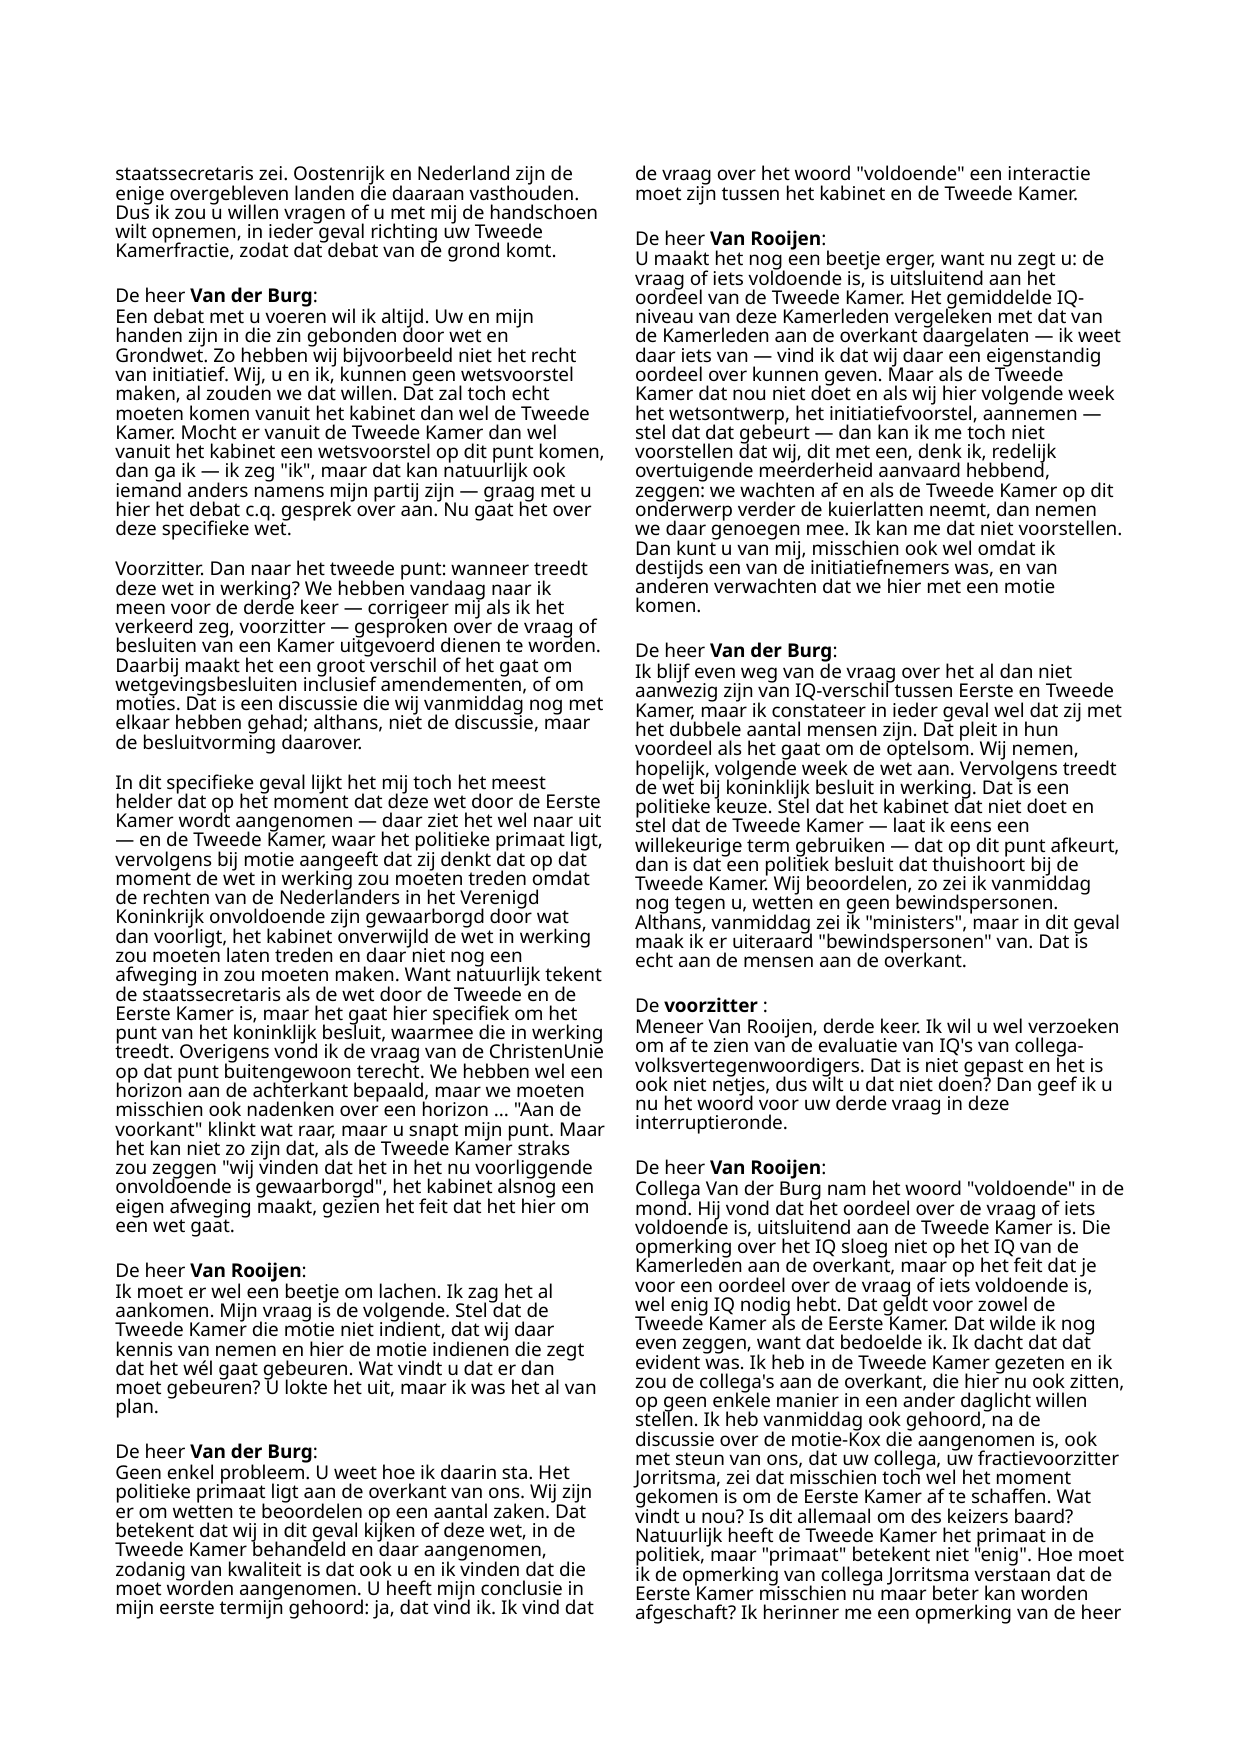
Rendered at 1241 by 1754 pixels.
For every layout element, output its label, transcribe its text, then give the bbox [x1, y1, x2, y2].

text Meneer Van Rooijen, derde keer. Ik wil u wel verzoeken om af te zien van de evaluatie van IQ's van collega-volksvertegenwoordigers. Dat is niet gepast en het is ook niet netjes, dus wilt u dat niet doen? Dan geef ik u nu het woord voor uw derde vraag in deze interruptieronde. [635, 1018, 1125, 1134]
text U maakt het nog een beetje erger, want nu zegt u: de vraag of iets voldoende is, is uitsluitend aan het oordeel van de Tweede Kamer. Het gemiddelde IQ-niveau van deze Kamerleden vergeleken met dat van de Kamerleden aan de overkant daargelaten — ik weet daar iets van — vind ik dat wij daar een eigenstandig oordeel over kunnen geven. Maar als de Tweede Kamer dat nou niet doet en als wij hier volgende week het wetsontwerp, het initiatiefvoorstel, aannemen — stel dat dat gebeurt — dan kan ik me toch niet voorstellen dat wij, dit met een, denk ik, redelijk overtuigende meerderheid aanvaard hebbend, zeggen: we wachten af en als de Tweede Kamer op dit onderwerp verder de kuierlatten neemt, dan nemen we daar genoegen mee. Ik kan me dat niet voorstellen. Dan kunt u van mij, misschien ook wel omdat ik destijds een van de initiatiefnemers was, en van anderen verwachten dat we hier met een motie komen. [635, 250, 1125, 617]
text de vraag over het woord "voldoende" een interactie moet zijn tussen het kabinet en de Tweede Kamer. [635, 165, 1125, 204]
text Voorzitter. Dan naar het tweede punt: wanneer treedt deze wet in werking? We hebben vandaag naar ik meen voor de derde keer — corrigeer mij als ik het verkeerd zeg, voorzitter — gesproken over de vraag of besluiten van een Kamer uitgevoerd dienen te worden. Daarbij maakt het een groot verschil of het gaat om wetgevingsbesluiten inclusief amendementen, of om moties. Dat is een discussie die wij vanmiddag nog met elkaar hebben gehad; althans, niet de discussie, maar de besluitvorming daarover. [115, 560, 605, 753]
text De heer Van Rooijen: [635, 1154, 1125, 1180]
text De heer Van Rooijen: [115, 1257, 605, 1283]
text De heer Van der Burg: [115, 282, 605, 308]
text staatssecretaris zei. Oostenrijk en Nederland zijn de enige overgebleven landen die daaraan vasthouden. Dus ik zou u willen vragen of u met mij de handschoen wilt opnemen, in ieder geval richting uw Tweede Kamerfractie, zodat dat debat van de grond komt. [115, 165, 605, 262]
text De heer Van der Burg: [635, 637, 1125, 663]
text De heer Van der Burg: [115, 1438, 605, 1464]
text Een debat met u voeren wil ik altijd. Uw en mijn handen zijn in die zin gebonden door wet en Grondwet. Zo hebben wij bijvoorbeeld niet het recht van initiatief. Wij, u en ik, kunnen geen wetsvoorstel maken, al zouden we dat willen. Dat zal toch echt moeten komen vanuit het kabinet dan wel de Tweede Kamer. Mocht er vanuit de Tweede Kamer dan wel vanuit het kabinet een wetsvoorstel op dit punt komen, dan ga ik — ik zeg "ik", maar dat kan natuurlijk ook iemand anders namens mijn partij zijn — graag met u hier het debat c.q. gesprek over aan. Nu gaat het over deze specifieke wet. [115, 308, 605, 539]
text De heer Van Rooijen: [635, 225, 1125, 250]
text Collega Van der Burg nam het woord "voldoende" in de mond. Hij vond dat het oordeel over de vraag of iets voldoende is, uitsluitend aan de Tweede Kamer is. Die opmerking over het IQ sloeg niet op het IQ van de Kamerleden aan de overkant, maar op het feit dat je voor een oordeel over de vraag of iets voldoende is, wel enig IQ nodig hebt. Dat geldt voor zowel de Tweede Kamer als de Eerste Kamer. Dat wilde ik nog even zeggen, want dat bedoelde ik. Ik dacht dat dat evident was. Ik heb in de Tweede Kamer gezeten en ik zou de collega's aan de overkant, die hier nu ook zitten, op geen enkele manier in een ander daglicht willen stellen. Ik heb vanmiddag ook gehoord, na de discussie over de motie-Kox die aangenomen is, ook met steun van ons, dat uw collega, uw fractievoorzitter Jorritsma, zei dat misschien toch wel het moment gekomen is om de Eerste Kamer af te schaffen. Wat vindt u nou? Is dit allemaal om des keizers baard? Natuurlijk heeft de Tweede Kamer het primaat in de politiek, maar "primaat" betekent niet "enig". Hoe moet ik de opmerking van collega Jorritsma verstaan dat de Eerste Kamer misschien nu maar beter kan worden afgeschaft? Ik herinner me een opmerking van de heer [635, 1180, 1125, 1623]
text In dit specifieke geval lijkt het mij toch het meest helder dat op het moment dat deze wet door de Eerste Kamer wordt aangenomen — daar ziet het wel naar uit — en de Tweede Kamer, waar het politieke primaat ligt, vervolgens bij motie aangeeft dat zij denkt dat op dat moment de wet in werking zou moeten treden omdat de rechten van de Nederlanders in het Verenigd Koninkrijk onvoldoende zijn gewaarborgd door wat dan voorligt, het kabinet onverwijld de wet in werking zou moeten laten treden en daar niet nog een afweging in zou moeten maken. Want natuurlijk tekent de staatssecretaris als de wet door de Tweede en de Eerste Kamer is, maar het gaat hier specifiek om het punt van het koninklijk besluit, waarmee die in werking treedt. Overigens vond ik de vraag van de ChristenUnie op dat punt buitengewoon terecht. We hebben wel een horizon aan de achterkant bepaald, maar we moeten misschien ook nadenken over een horizon ... "Aan de voorkant" klinkt wat raar, maar u snapt mijn punt. Maar het kan niet zo zijn dat, als de Tweede Kamer straks zou zeggen "wij vinden dat het in het nu voorliggende onvoldoende is gewaarborgd", het kabinet alsnog een eigen afweging maakt, gezien het feit dat het hier om een wet gaat. [115, 774, 605, 1236]
text De voorzitter : [635, 992, 1125, 1018]
text Ik moet er wel een beetje om lachen. Ik zag het al aankomen. Mijn vraag is de volgende. Stel dat de Tweede Kamer die motie niet indient, dat wij daar kennis van nemen en hier de motie indienen die zegt dat het wél gaat gebeuren. Wat vindt u dat er dan moet gebeuren? U lokte het uit, maar ik was het al van plan. [115, 1283, 605, 1418]
text Geen enkel probleem. U weet hoe ik daarin sta. Het politieke primaat ligt aan de overkant van ons. Wij zijn er om wetten te beoordelen op een aantal zaken. Dat betekent dat wij in dit geval kijken of deze wet, in de Tweede Kamer behandeld en daar aangenomen, zodanig van kwaliteit is dat ook u en ik vinden dat die moet worden aangenomen. U heeft mijn conclusie in mijn eerste termijn gehoord: ja, dat vind ik. Ik vind dat [115, 1464, 605, 1618]
text Ik blijf even weg van de vraag over het al dan niet aanwezig zijn van IQ-verschil tussen Eerste en Tweede Kamer, maar ik constateer in ieder geval wel dat zij met het dubbele aantal mensen zijn. Dat pleit in hun voordeel als het gaat om de optelsom. Wij nemen, hopelijk, volgende week de wet aan. Vervolgens treedt de wet bij koninklijk besluit in werking. Dat is een politieke keuze. Stel dat het kabinet dat niet doet en stel dat de Tweede Kamer — laat ik eens een willekeurige term gebruiken — dat op dit punt afkeurt, dan is dat een politiek besluit dat thuishoort bij de Tweede Kamer. Wij beoordelen, zo zei ik vanmiddag nog tegen u, wetten en geen bewindspersonen. Althans, vanmiddag zei ik "ministers", maar in dit geval maak ik er uiteraard "bewindspersonen" van. Dat is echt aan de mensen aan de overkant. [635, 663, 1125, 971]
